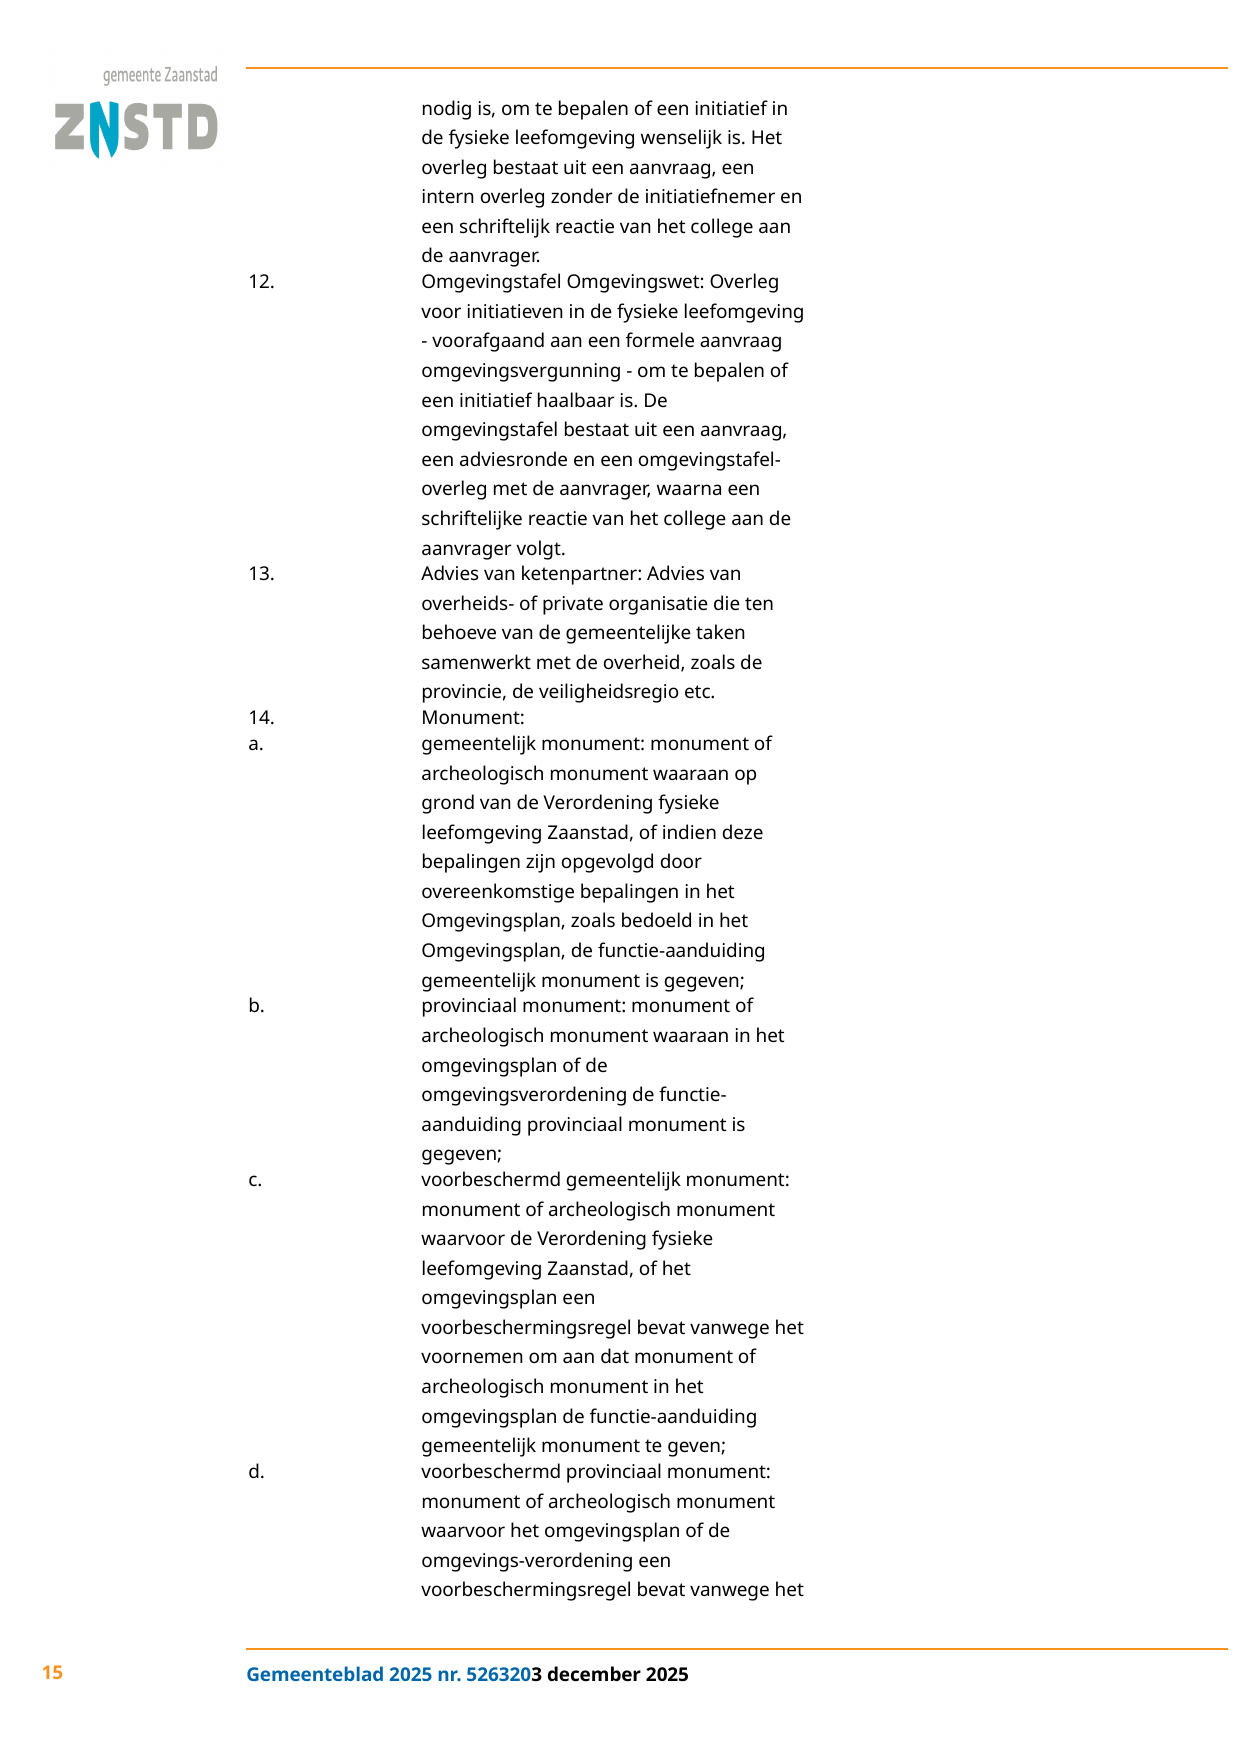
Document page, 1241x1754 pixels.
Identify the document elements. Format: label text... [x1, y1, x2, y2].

table_cell voorbeschermd gemeentelijk monument: monument of archeologisch monument waarvoor de Verordening fysieke leefomgeving Zaanstad, of het omgevingsplan een voorbeschermingsregel bevat vanwege het voornemen om aan dat monument of archeologisch monument in het omgevingsplan de functie-aanduiding gemeentelijk monument te geven; [421, 1166, 805, 1458]
table_cell nodig is, om te bepalen of een initiatief in de fysieke leefomgeving wenselijk is. Het overleg bestaat uit een aanvraag, een intern overleg zonder de initiatiefnemer en een schriftelijk reactie van het college aan de aanvrager. [421, 95, 805, 268]
table_cell [805, 993, 978, 1166]
table_cell [805, 705, 978, 730]
table_cell Monument: [421, 705, 805, 730]
table_cell Advies van ketenpartner: Advies van overheids- of private organisatie die ten behoeve van de gemeentelijke taken samenwerkt met de overheid, zoals de provincie, de veiligheidsregio etc. [421, 560, 805, 704]
table_cell [805, 560, 978, 704]
table_cell 14. [248, 705, 421, 730]
table_cell [979, 95, 1152, 268]
table_cell provinciaal monument: monument of archeologisch monument waaraan in het omgevingsplan of de omgevingsverordening de functie-aanduiding provinciaal monument is gegeven; [421, 993, 805, 1166]
table_cell Omgevingstafel Omgevingswet: Overleg voor initiatieven in de fysieke leefomgeving - voorafgaand aan een formele aanvraag omgevingsvergunning - om te bepalen of een initiatief haalbaar is. De omgevingstafel bestaat uit een aanvraag, een adviesronde en een omgevingstafel-overleg met de aanvrager, waarna een schriftelijke reactie van het college aan de aanvrager volgt. [421, 269, 805, 560]
table_cell 12. [248, 269, 421, 560]
table_cell [979, 993, 1152, 1166]
table_cell voorbeschermd provinciaal monument: monument of archeologisch monument waarvoor het omgevingsplan of de omgevings-verordening een voorbeschermingsregel bevat vanwege het [421, 1458, 805, 1602]
table_cell [248, 95, 421, 268]
table_cell [805, 269, 978, 560]
table_cell d. [248, 1458, 421, 1602]
table_cell [979, 705, 1152, 730]
table_cell a. [248, 730, 421, 993]
table_cell [979, 1458, 1152, 1602]
table_cell [805, 1166, 978, 1458]
table_cell b. [248, 993, 421, 1166]
table_cell [979, 269, 1152, 560]
table_cell [979, 730, 1152, 993]
table_cell c. [248, 1166, 421, 1458]
picture [41, 47, 231, 172]
table_cell [805, 1458, 978, 1602]
table_cell [805, 95, 978, 268]
table_cell gemeentelijk monument: monument of archeologisch monument waaraan op grond van de Verordening fysieke leefomgeving Zaanstad, of indien deze bepalingen zijn opgevolgd door overeenkomstige bepalingen in het Omgevingsplan, zoals bedoeld in het Omgevingsplan, de functie-aanduiding gemeentelijk monument is gegeven; [421, 730, 805, 993]
table_cell [979, 1166, 1152, 1458]
table_cell [979, 560, 1152, 704]
table_cell 13. [248, 560, 421, 704]
table_cell [805, 730, 978, 993]
